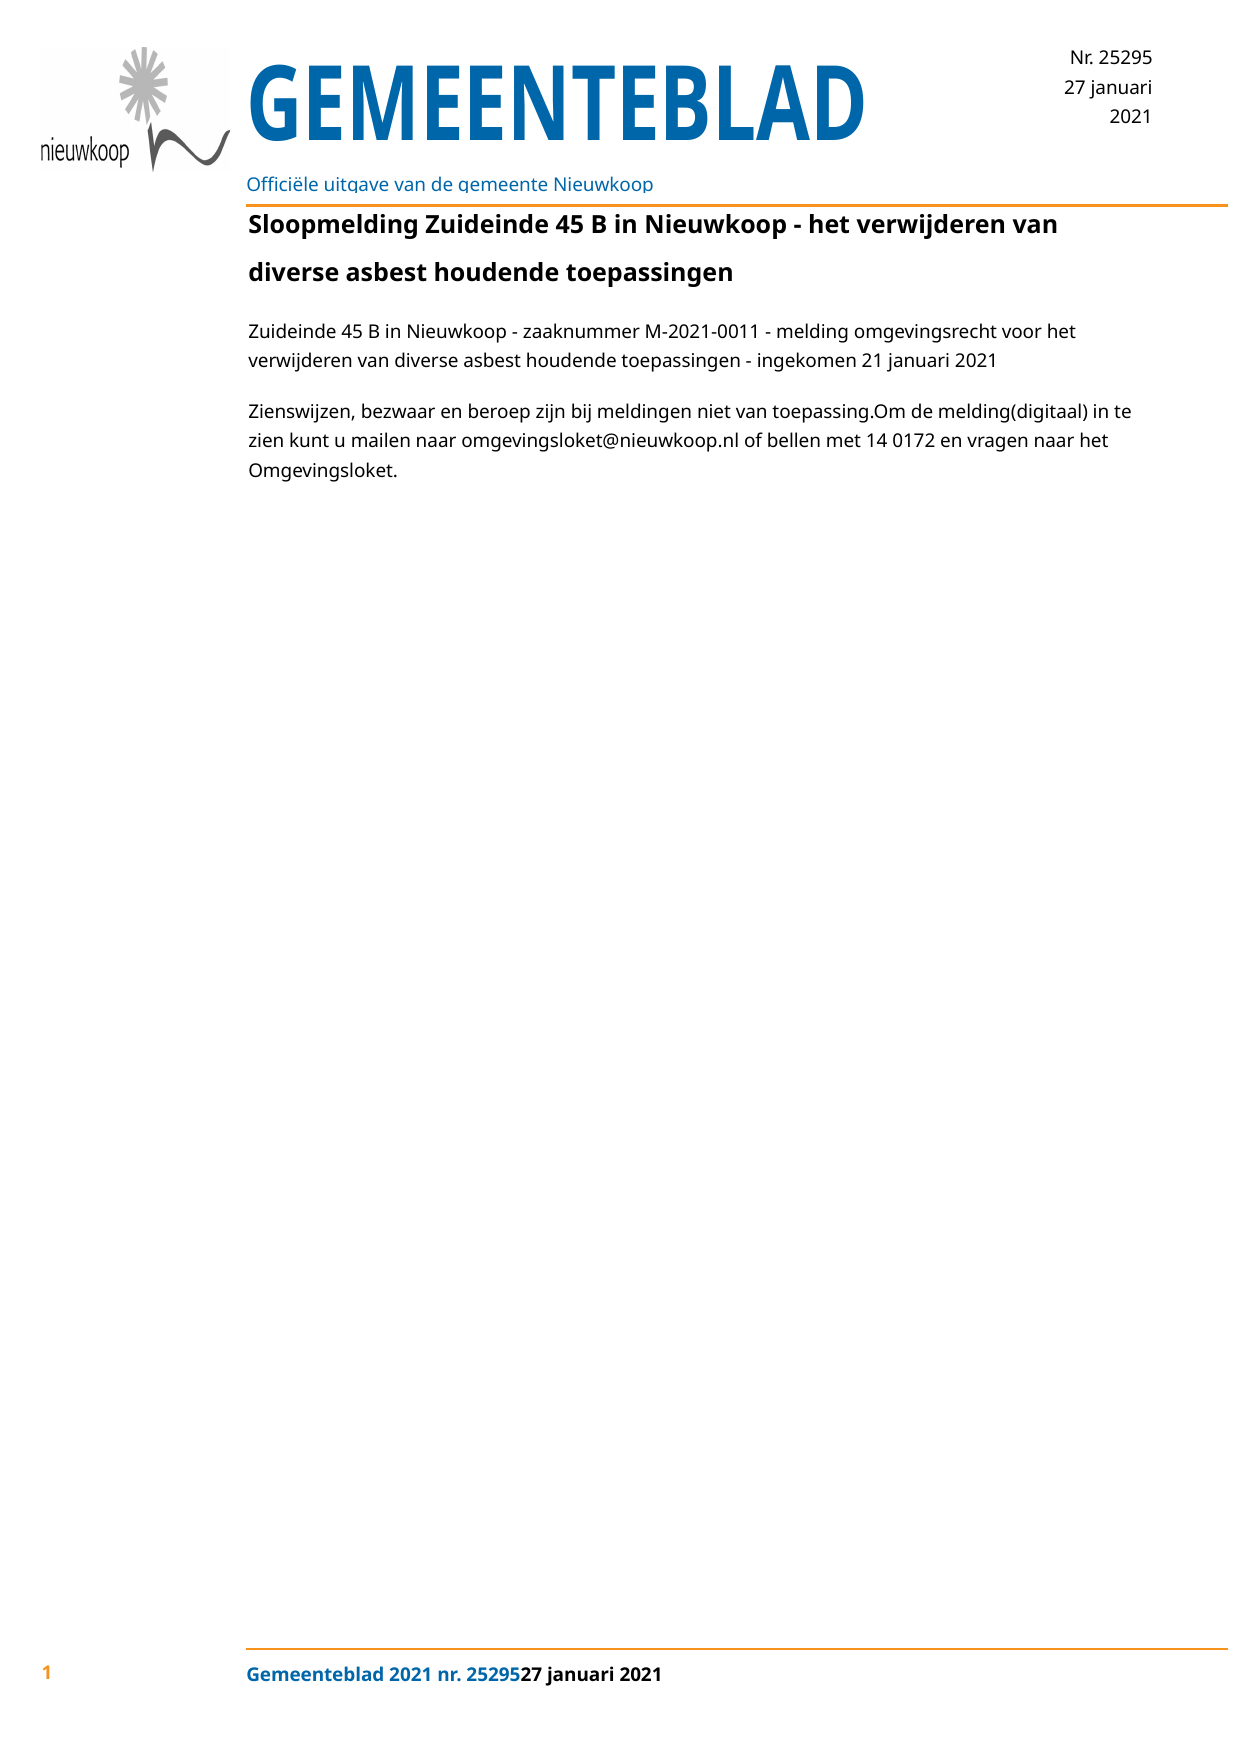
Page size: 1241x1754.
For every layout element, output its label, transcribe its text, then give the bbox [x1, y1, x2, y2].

text Sloopmelding Zuideinde 45 B in Nieuwkoop - het verwijderen van diverse asbest houdende toepassingen [248, 207, 1152, 288]
text Zienswijzen, bezwaar en beroep zijn bij meldingen niet van toepassing.Om de melding(digitaal) in te zien kunt u mailen naar omgevingsloket@nieuwkoop.nl of bellen met 14 0172 en vragen naar het Omgevingsloket. [248, 398, 1152, 483]
text Zuideinde 45 B in Nieuwkoop - zaaknummer M-2021-0011 - melding omgevingsrecht voor het verwijderen van diverse asbest houdende toepassingen - ingekomen 21 januari 2021 [248, 318, 1152, 373]
picture [41, 47, 231, 172]
